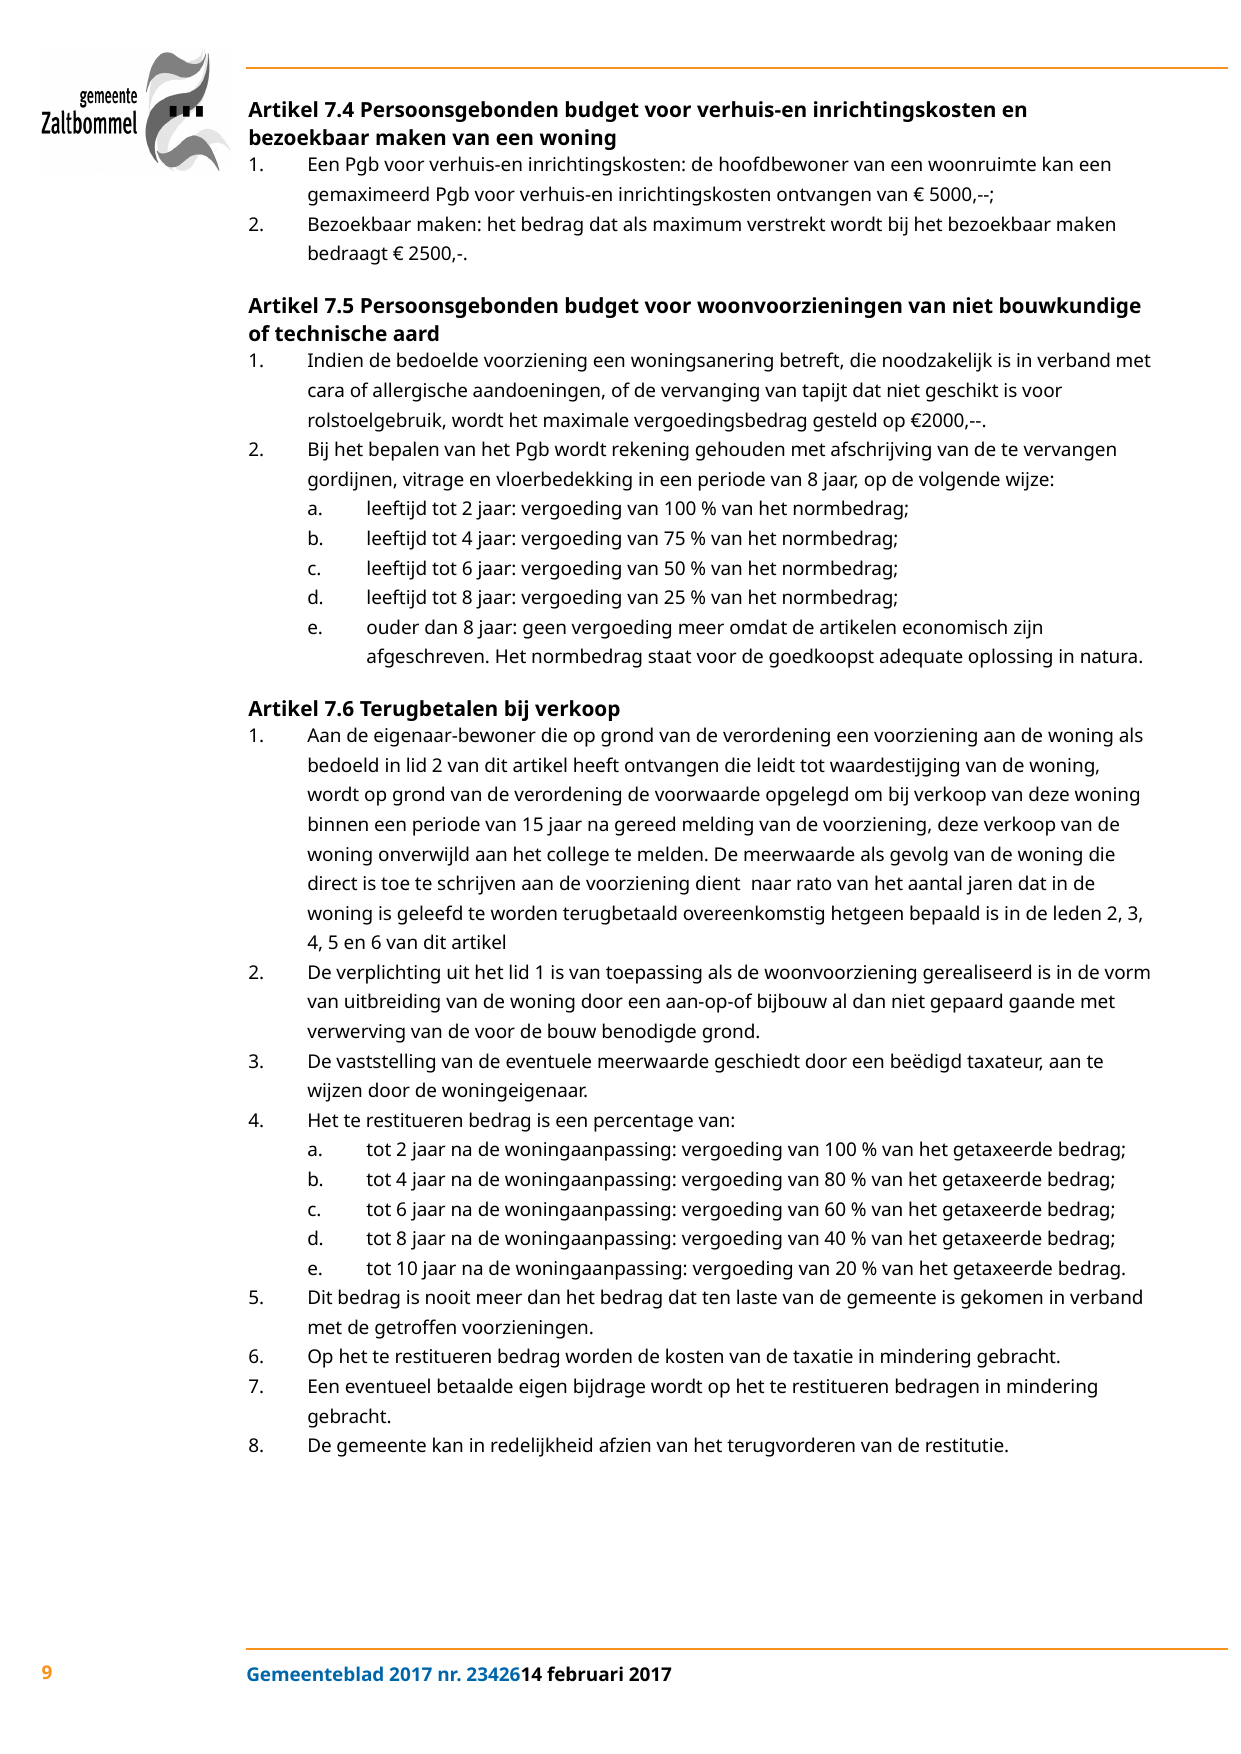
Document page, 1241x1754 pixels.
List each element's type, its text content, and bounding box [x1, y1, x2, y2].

list tot 2 jaar na de woningaanpassing: vergoeding van 100 % van het getaxeerde bedrag; [307, 1137, 1152, 1162]
list Het te restitueren bedrag is een percentage van: [248, 1107, 1152, 1133]
list ouder dan 8 jaar: geen vergoeding meer omdat de artikelen economisch zijn afgeschreven. Het normbedrag staat voor de goedkoopst adequate oplossing in natura. [307, 614, 1152, 669]
text Artikel 7.6 Terugbetalen bij verkoop [248, 694, 1152, 722]
list Bezoekbaar maken: het bedrag dat als maximum verstrekt wordt bij het bezoekbaar maken bedraagt € 2500,-. [248, 211, 1152, 266]
list tot 6 jaar na de woningaanpassing: vergoeding van 60 % van het getaxeerde bedrag; [307, 1196, 1152, 1221]
list Indien de bedoelde voorziening een woningsanering betreft, die noodzakelijk is in verband met cara of allergische aandoeningen, of de vervanging van tapijt dat niet geschikt is voor rolstoelgebruik, wordt het maximale vergoedingsbedrag gesteld op €2000,--. [248, 348, 1152, 433]
picture [41, 47, 231, 172]
list leeftijd tot 8 jaar: vergoeding van 25 % van het normbedrag; [307, 584, 1152, 610]
list leeftijd tot 6 jaar: vergoeding van 50 % van het normbedrag; [307, 555, 1152, 581]
list tot 10 jaar na de woningaanpassing: vergoeding van 20 % van het getaxeerde bedrag. [307, 1255, 1152, 1281]
list Een Pgb voor verhuis-en inrichtingskosten: de hoofdbewoner van een woonruimte kan een gemaximeerd Pgb voor verhuis-en inrichtingskosten ontvangen van € 5000,--; [248, 152, 1152, 207]
list leeftijd tot 2 jaar: vergoeding van 100 % van het normbedrag; [307, 496, 1152, 521]
list Aan de eigenaar-bewoner die op grond van de verordening een voorziening aan de woning als bedoeld in lid 2 van dit artikel heeft ontvangen die leidt tot waardestijging van de woning, wordt op grond van de verordening de voorwaarde opgelegd om bij verkoop van deze woning binnen een periode van 15 jaar na gereed melding van de voorziening, deze verkoop van de woning onverwijld aan het college te melden. De meerwaarde als gevolg van de woning die direct is toe te schrijven aan de voorziening dient naar rato van het aantal jaren dat in de woning is geleefd te worden terugbetaald overeenkomstig hetgeen bepaald is in de leden 2, 3, 4, 5 en 6 van dit artikel [248, 722, 1152, 955]
list leeftijd tot 4 jaar: vergoeding van 75 % van het normbedrag; [307, 525, 1152, 551]
list Dit bedrag is nooit meer dan het bedrag dat ten laste van de gemeente is gekomen in verband met de getroffen voorzieningen. [248, 1284, 1152, 1340]
list Op het te restitueren bedrag worden de kosten van de taxatie in mindering gebracht. [248, 1344, 1152, 1369]
text Artikel 7.4 Persoonsgebonden budget voor verhuis-en inrichtingskosten en bezoekbaar maken van een woning [248, 95, 1152, 152]
list De verplichting uit het lid 1 is van toepassing als de woonvoorziening gerealiseerd is in de vorm van uitbreiding van de woning door een aan-op-of bijbouw al dan niet gepaard gaande met verwerving van de voor de bouw benodigde grond. [248, 959, 1152, 1044]
list Bij het bepalen van het Pgb wordt rekening gehouden met afschrijving van de te vervangen gordijnen, vitrage en vloerbedekking in een periode van 8 jaar, op de volgende wijze: [248, 436, 1152, 492]
list De vaststelling van de eventuele meerwaarde geschiedt door een beëdigd taxateur, aan te wijzen door de woningeigenaar. [248, 1048, 1152, 1103]
list Een eventueel betaalde eigen bijdrage wordt op het te restitueren bedragen in mindering gebracht. [248, 1373, 1152, 1428]
list De gemeente kan in redelijkheid afzien van het terugvorderen van de restitutie. [248, 1432, 1152, 1458]
text Artikel 7.5 Persoonsgebonden budget voor woonvoorzieningen van niet bouwkundige of technische aard [248, 291, 1152, 348]
list tot 8 jaar na de woningaanpassing: vergoeding van 40 % van het getaxeerde bedrag; [307, 1225, 1152, 1251]
list tot 4 jaar na de woningaanpassing: vergoeding van 80 % van het getaxeerde bedrag; [307, 1166, 1152, 1192]
